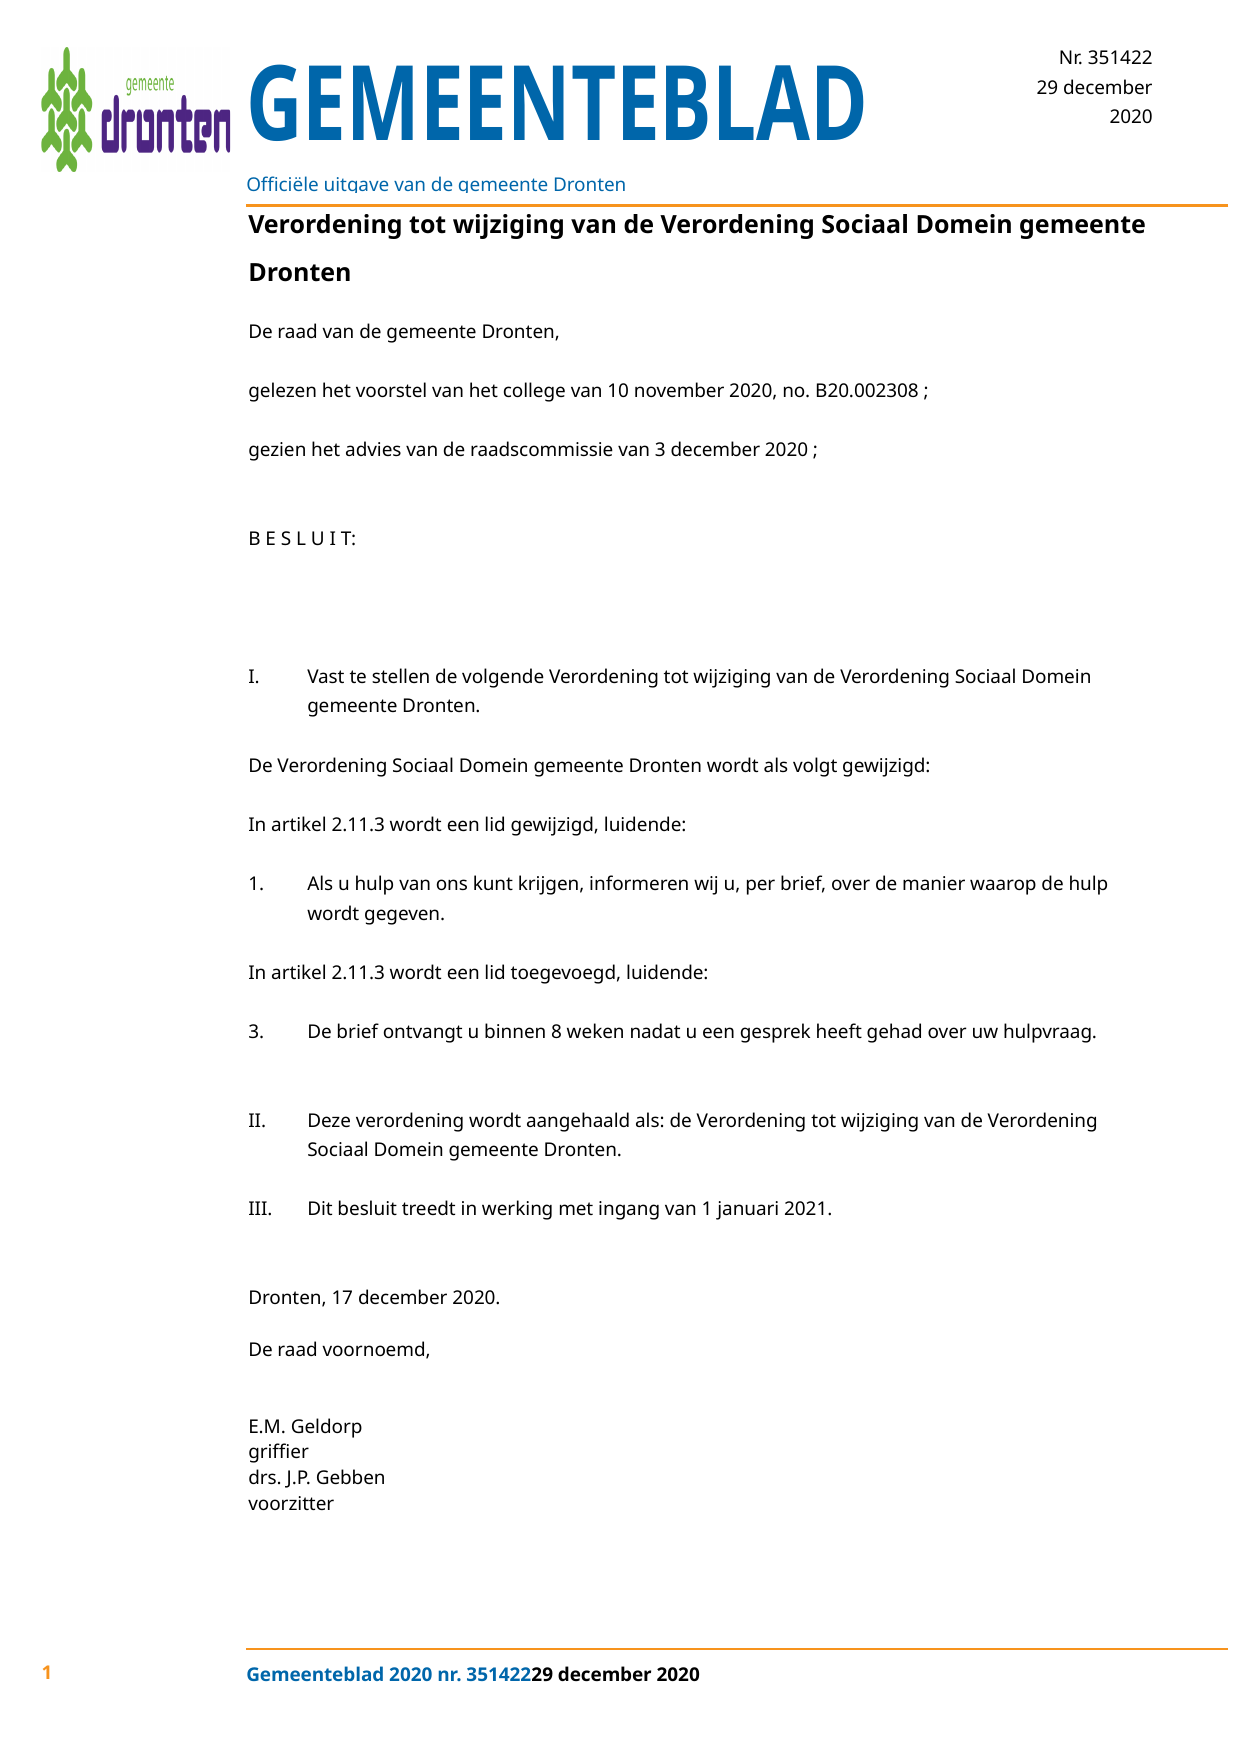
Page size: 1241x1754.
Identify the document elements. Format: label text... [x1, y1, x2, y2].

text De raad voornoemd, [248, 1336, 1152, 1361]
list Als u hulp van ons kunt krijgen, informeren wij u, per brief, over de manier waarop de hulp wordt gegeven. [248, 870, 1152, 925]
list Deze verordening wordt aangehaald als: de Verordening tot wijziging van de Verordening Sociaal Domein gemeente Dronten. [248, 1107, 1152, 1162]
text gezien het advies van de raadscommissie van 3 december 2020 ; [248, 436, 1152, 462]
text E.M. Geldorp [248, 1413, 1152, 1439]
text In artikel 2.11.3 wordt een lid gewijzigd, luidende: [248, 811, 1152, 837]
picture [41, 47, 231, 172]
text Dronten, 17 december 2020. [248, 1284, 1152, 1310]
text griffier [248, 1439, 1152, 1464]
text De Verordening Sociaal Domein gemeente Dronten wordt als volgt gewijzigd: [248, 752, 1152, 777]
text B E S L U I T: [248, 525, 1152, 551]
text drs. J.P. Gebben [248, 1464, 1152, 1490]
text Verordening tot wijziging van de Verordening Sociaal Domein gemeente Dronten [248, 207, 1152, 288]
list De brief ontvangt u binnen 8 weken nadat u een gesprek heeft gehad over uw hulpvraag. [248, 1018, 1152, 1044]
text De raad van de gemeente Dronten, [248, 318, 1152, 344]
text In artikel 2.11.3 wordt een lid toegevoegd, luidende: [248, 959, 1152, 984]
text voorzitter [248, 1490, 1152, 1516]
list Vast te stellen de volgende Verordening tot wijziging van de Verordening Sociaal Domein gemeente Dronten. [248, 663, 1152, 718]
list Dit besluit treedt in werking met ingang van 1 januari 2021. [248, 1196, 1152, 1221]
text gelezen het voorstel van het college van 10 november 2020, no. B20.002308 ; [248, 377, 1152, 403]
